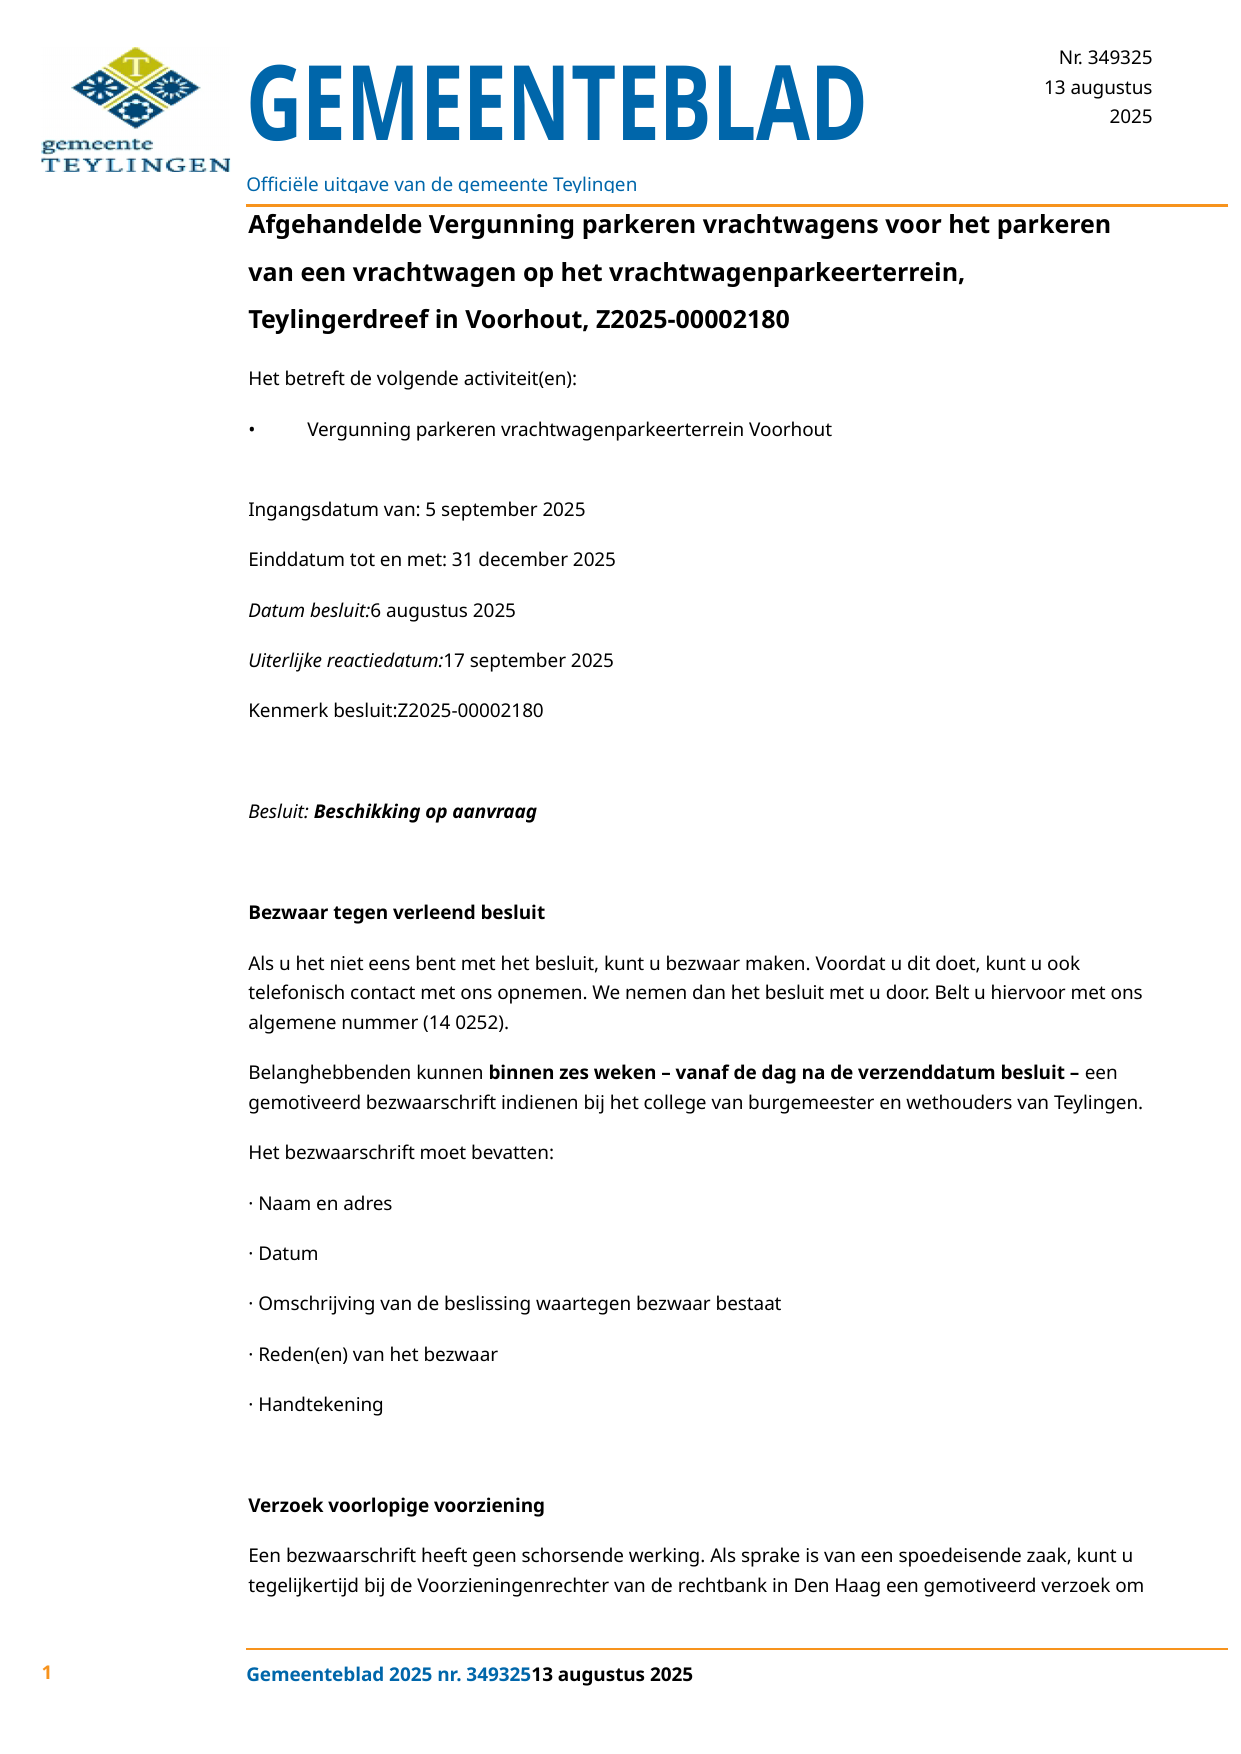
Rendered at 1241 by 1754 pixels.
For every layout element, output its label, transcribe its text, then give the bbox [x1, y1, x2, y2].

text Bezwaar tegen verleend besluit [248, 899, 1152, 925]
text Het bezwaarschrift moet bevatten: [248, 1139, 1152, 1165]
text · Reden(en) van het bezwaar [248, 1341, 1152, 1367]
text Besluit: Beschikking op aanvraag [248, 798, 1152, 824]
text Als u het niet eens bent met het besluit, kunt u bezwaar maken. Voordat u dit doet, kunt u ook telefonisch contact met ons opnemen. We nemen dan het besluit met u door. Belt u hiervoor met ons algemene nummer (14 0252). [248, 950, 1152, 1034]
text Uiterlijke reactiedatum:17 september 2025 [248, 647, 1152, 673]
text Het betreft de volgende activiteit(en): [248, 366, 1152, 391]
text Een bezwaarschrift heeft geen schorsende werking. Als sprake is van een spoedeisende zaak, kunt u tegelijkertijd bij de Voorzieningenrechter van de rechtbank in Den Haag een gemotiveerd verzoek om [248, 1543, 1152, 1598]
text · Datum [248, 1240, 1152, 1266]
text Ingangsdatum van: 5 september 2025 [248, 496, 1152, 522]
list Vergunning parkeren vrachtwagenparkeerterrein Voorhout [248, 416, 1152, 442]
text Datum besluit:6 augustus 2025 [248, 597, 1152, 622]
text · Handtekening [248, 1391, 1152, 1417]
text Belanghebbenden kunnen binnen zes weken – vanaf de dag na de verzenddatum besluit – een gemotiveerd bezwaarschrift indienen bij het college van burgemeester en wethouders van Teylingen. [248, 1059, 1152, 1114]
text Verzoek voorlopige voorziening [248, 1492, 1152, 1518]
text Afgehandelde Vergunning parkeren vrachtwagens voor het parkeren van een vrachtwagen op het vrachtwagenparkeerterrein, Teylingerdreef in Voorhout, Z2025-00002180 [248, 207, 1152, 336]
text Einddatum tot en met: 31 december 2025 [248, 546, 1152, 572]
text · Naam en adres [248, 1190, 1152, 1215]
picture [41, 47, 231, 172]
text Kenmerk besluit:Z2025-00002180 [248, 698, 1152, 723]
text · Omschrijving van de beslissing waartegen bezwaar bestaat [248, 1291, 1152, 1316]
